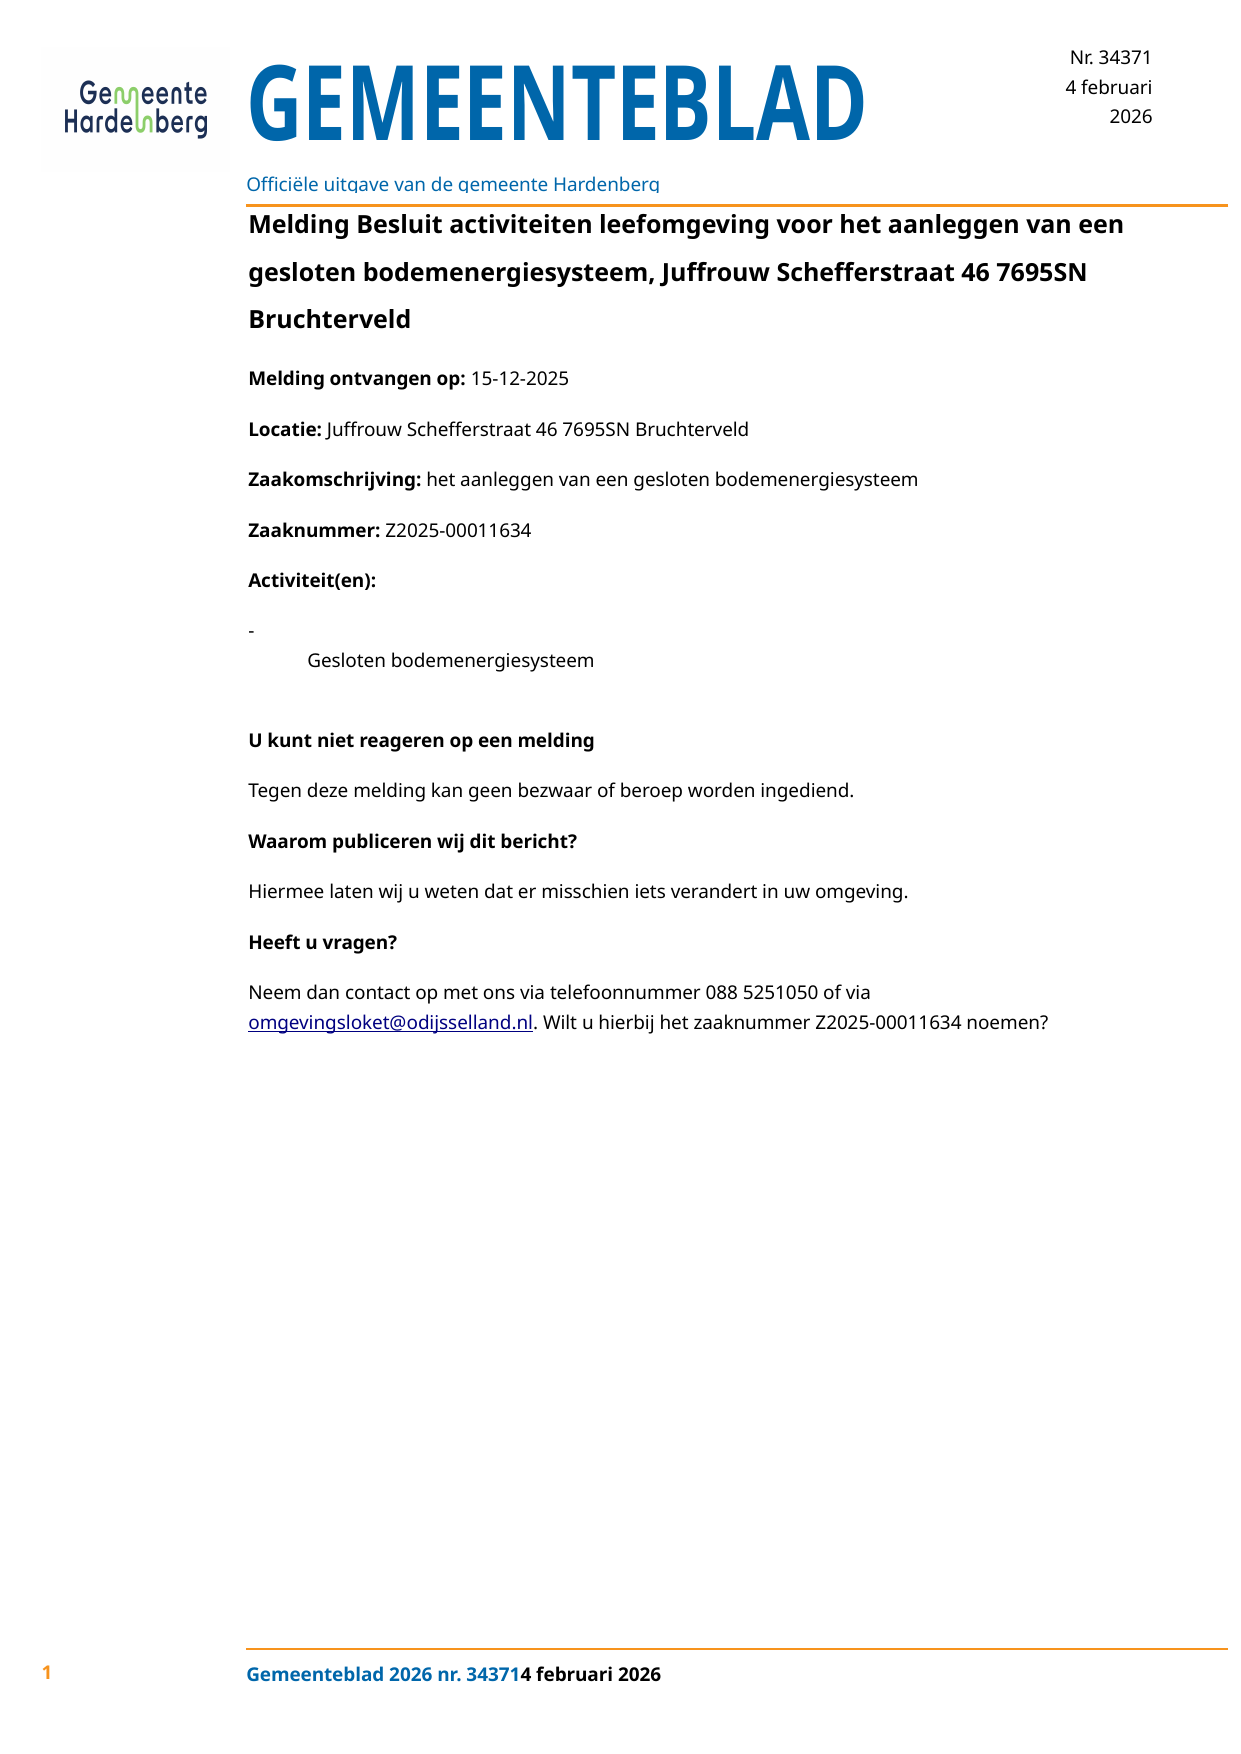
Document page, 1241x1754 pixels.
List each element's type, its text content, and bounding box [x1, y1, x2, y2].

text Hiermee laten wij u weten dat er misschien iets verandert in uw omgeving. [248, 878, 1152, 904]
text Locatie: Juffrouw Schefferstraat 46 7695SN Bruchterveld [248, 416, 1152, 442]
text Tegen deze melding kan geen bezwaar of beroep worden ingediend. [248, 778, 1152, 803]
list Gesloten bodemenergiesysteem [248, 647, 1152, 673]
text Heeft u vragen? [248, 929, 1152, 954]
text Zaaknummer: Z2025-00011634 [248, 517, 1152, 542]
text Activiteit(en): [248, 567, 1152, 593]
picture [41, 47, 231, 172]
text Melding Besluit activiteiten leefomgeving voor het aanleggen van een gesloten bodemenergiesysteem, Juffrouw Schefferstraat 46 7695SN Bruchterveld [248, 207, 1152, 336]
text Neem dan contact op met ons via telefoonnummer 088 5251050 of via omgevingsloket@odijsselland.nl. Wilt u hierbij het zaaknummer Z2025-00011634 noemen? [248, 979, 1152, 1034]
text Zaakomschrijving: het aanleggen van een gesloten bodemenergiesysteem [248, 466, 1152, 492]
text Melding ontvangen op: 15-12-2025 [248, 366, 1152, 391]
text Waarom publiceren wij dit bericht? [248, 828, 1152, 854]
text U kunt niet reageren op een melding [248, 727, 1152, 753]
